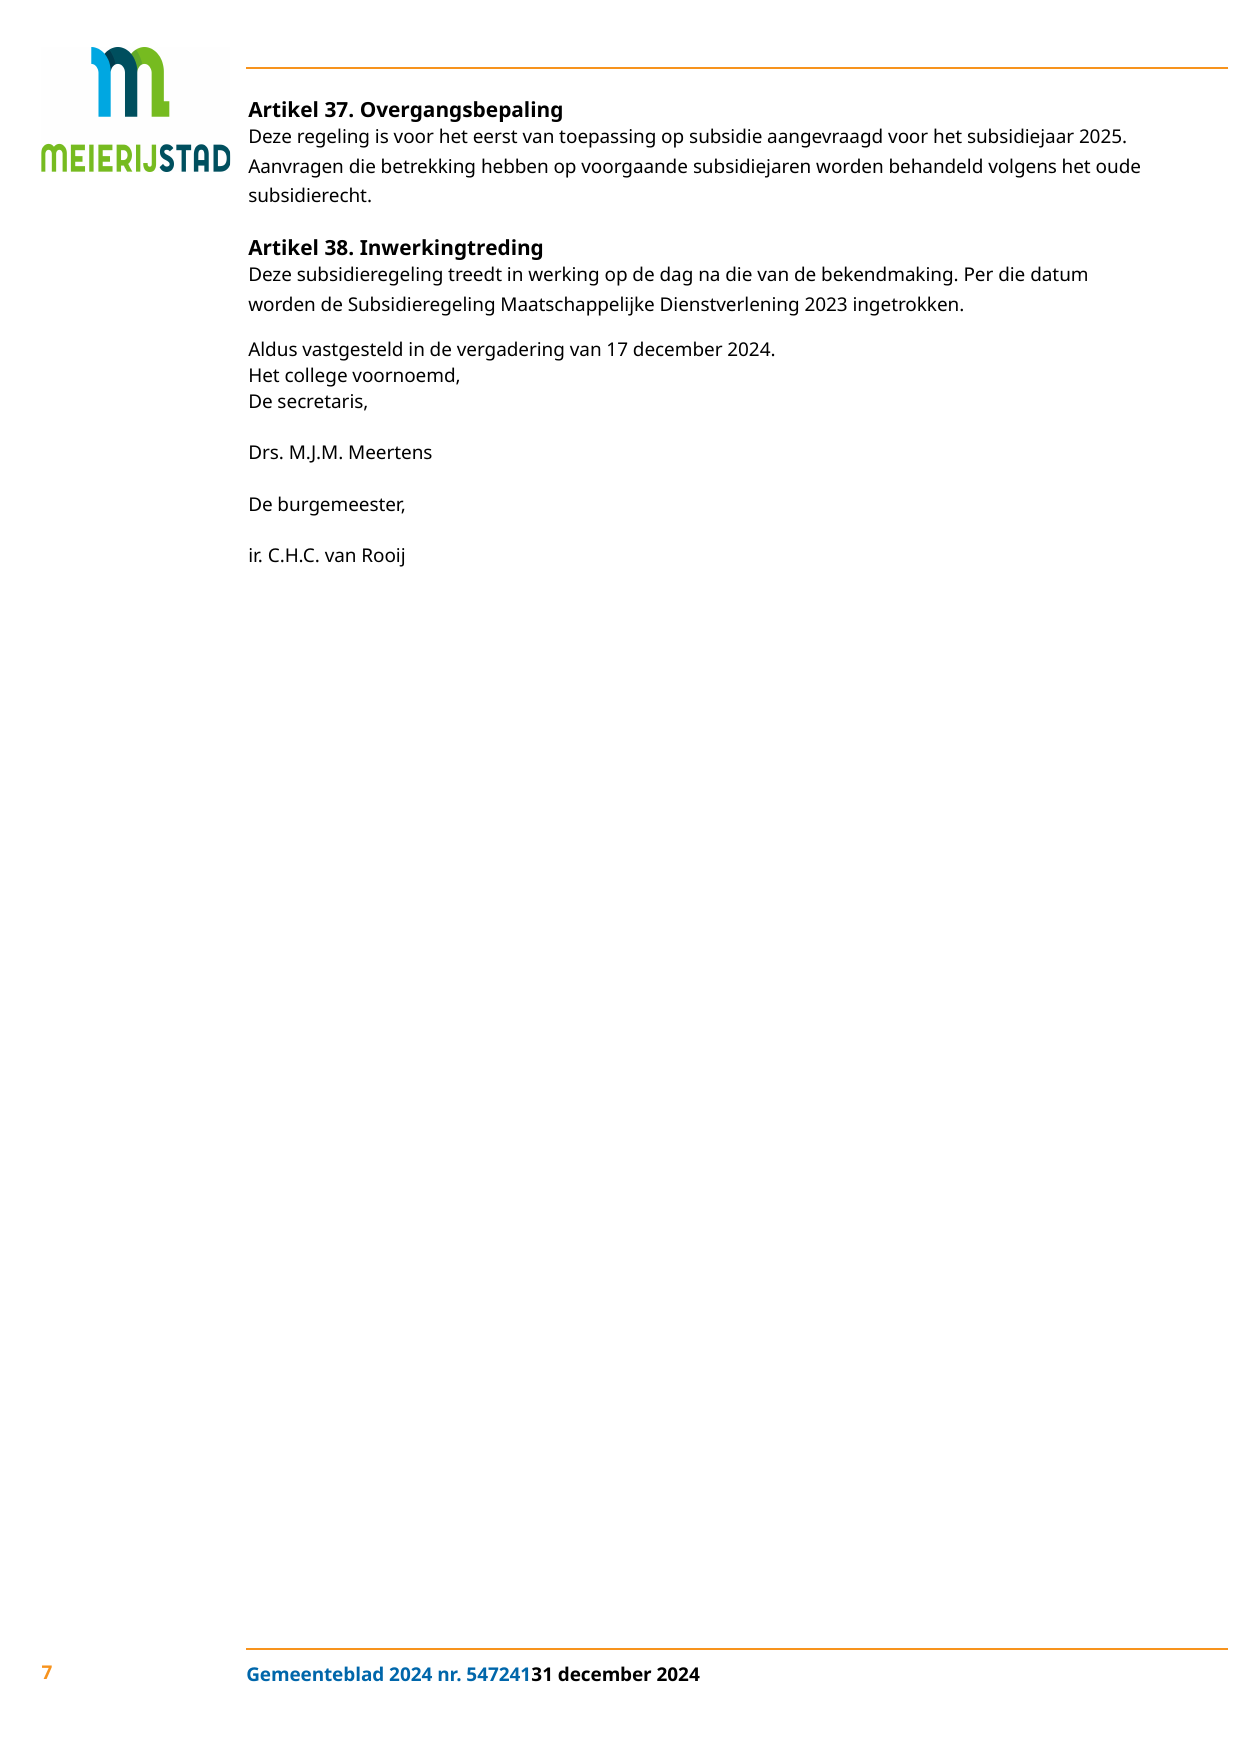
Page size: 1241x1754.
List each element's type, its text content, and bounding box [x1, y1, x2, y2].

text Drs. M.J.M. Meertens [248, 439, 1152, 465]
text Deze subsidieregeling treedt in werking op de dag na die van de bekendmaking. Per die datum worden de Subsidieregeling Maatschappelijke Dienstverlening 2023 ingetrokken. [248, 261, 1152, 317]
text Artikel 38. Inwerkingtreding [248, 233, 1152, 261]
text Het college voornoemd, [248, 362, 1152, 388]
text De burgemeester, [248, 491, 1152, 517]
text ir. C.H.C. van Rooij [248, 542, 1152, 568]
text Deze regeling is voor het eerst van toepassing op subsidie aangevraagd voor het subsidiejaar 2025. Aanvragen die betrekking hebben op voorgaande subsidiejaren worden behandeld volgens het oude subsidierecht. [248, 123, 1152, 208]
text Aldus vastgesteld in de vergadering van 17 december 2024. [248, 336, 1152, 362]
text De secretaris, [248, 388, 1152, 414]
picture [41, 47, 231, 172]
text Artikel 37. Overgangsbepaling [248, 95, 1152, 123]
